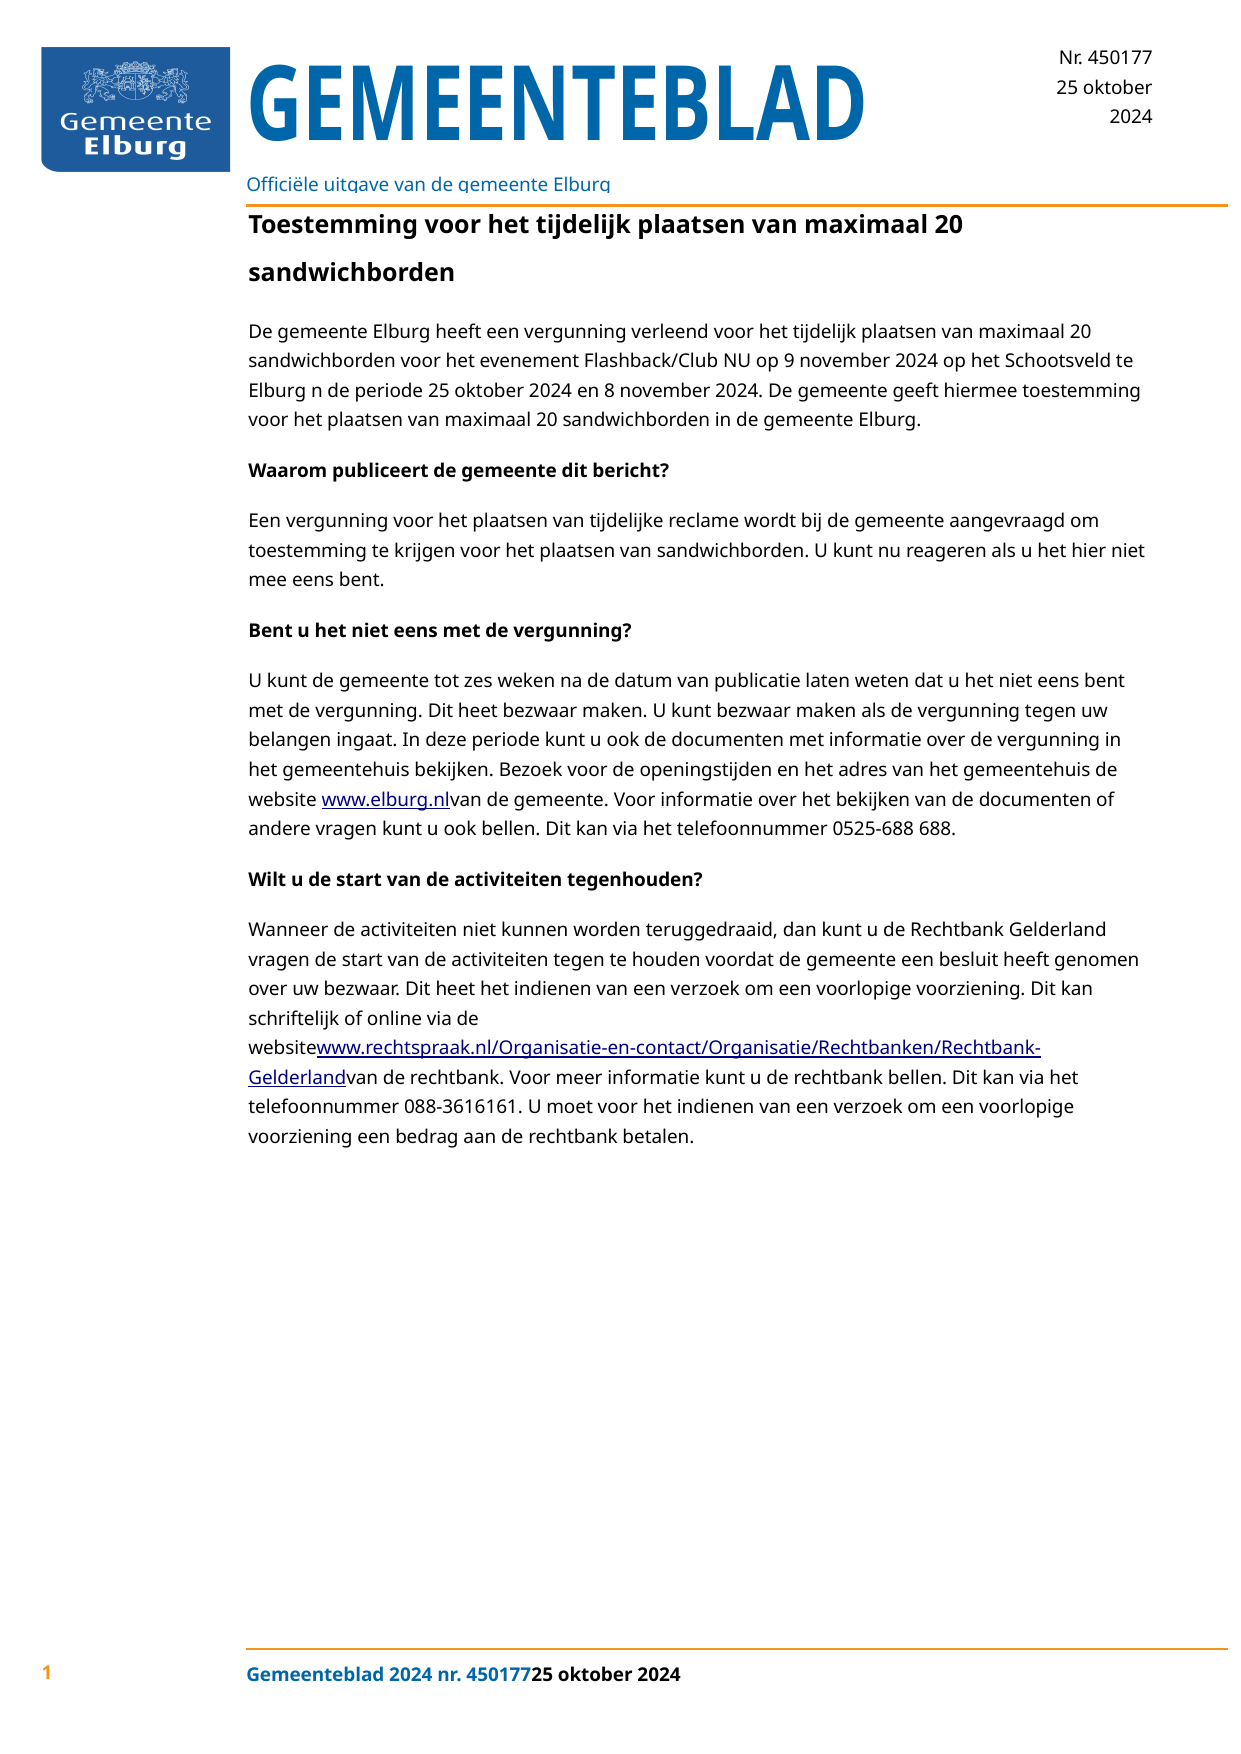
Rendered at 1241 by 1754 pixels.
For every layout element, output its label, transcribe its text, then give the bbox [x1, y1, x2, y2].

text Bent u het niet eens met de vergunning? [248, 617, 1152, 643]
text Waarom publiceert de gemeente dit bericht? [248, 457, 1152, 483]
text U kunt de gemeente tot zes weken na de datum van publicatie laten weten dat u het niet eens bent met de vergunning. Dit heet bezwaar maken. U kunt bezwaar maken als de vergunning tegen uw belangen ingaat. In deze periode kunt u ook de documenten met informatie over de vergunning in het gemeentehuis bekijken. Bezoek voor de openingstijden en het adres van het gemeentehuis de website www.elburg.nlvan de gemeente. Voor informatie over het bekijken van de documenten of andere vragen kunt u ook bellen. Dit kan via het telefoonnummer 0525-688 688. [248, 667, 1152, 841]
text De gemeente Elburg heeft een vergunning verleend voor het tijdelijk plaatsen van maximaal 20 sandwichborden voor het evenement Flashback/Club NU op 9 november 2024 op het Schootsveld te Elburg n de periode 25 oktober 2024 en 8 november 2024. De gemeente geeft hiermee toestemming voor het plaatsen van maximaal 20 sandwichborden in de gemeente Elburg. [248, 318, 1152, 432]
picture [41, 47, 231, 172]
text Wanneer de activiteiten niet kunnen worden teruggedraaid, dan kunt u de Rechtbank Gelderland vragen de start van de activiteiten tegen te houden voordat de gemeente een besluit heeft genomen over uw bezwaar. Dit heet het indienen van een verzoek om een voorlopige voorziening. Dit kan schriftelijk of online via de websitewww.rechtspraak.nl/Organisatie-en-contact/Organisatie/Rechtbanken/Rechtbank-Gelderlandvan de rechtbank. Voor meer informatie kunt u de rechtbank bellen. Dit kan via het telefoonnummer 088-3616161. U moet voor het indienen van een verzoek om een voorlopige voorziening een bedrag aan de rechtbank betalen. [248, 916, 1152, 1149]
text Toestemming voor het tijdelijk plaatsen van maximaal 20 sandwichborden [248, 207, 1152, 288]
text Wilt u de start van de activiteiten tegenhouden? [248, 866, 1152, 892]
text Een vergunning voor het plaatsen van tijdelijke reclame wordt bij de gemeente aangevraagd om toestemming te krijgen voor het plaatsen van sandwichborden. U kunt nu reageren als u het hier niet mee eens bent. [248, 507, 1152, 592]
